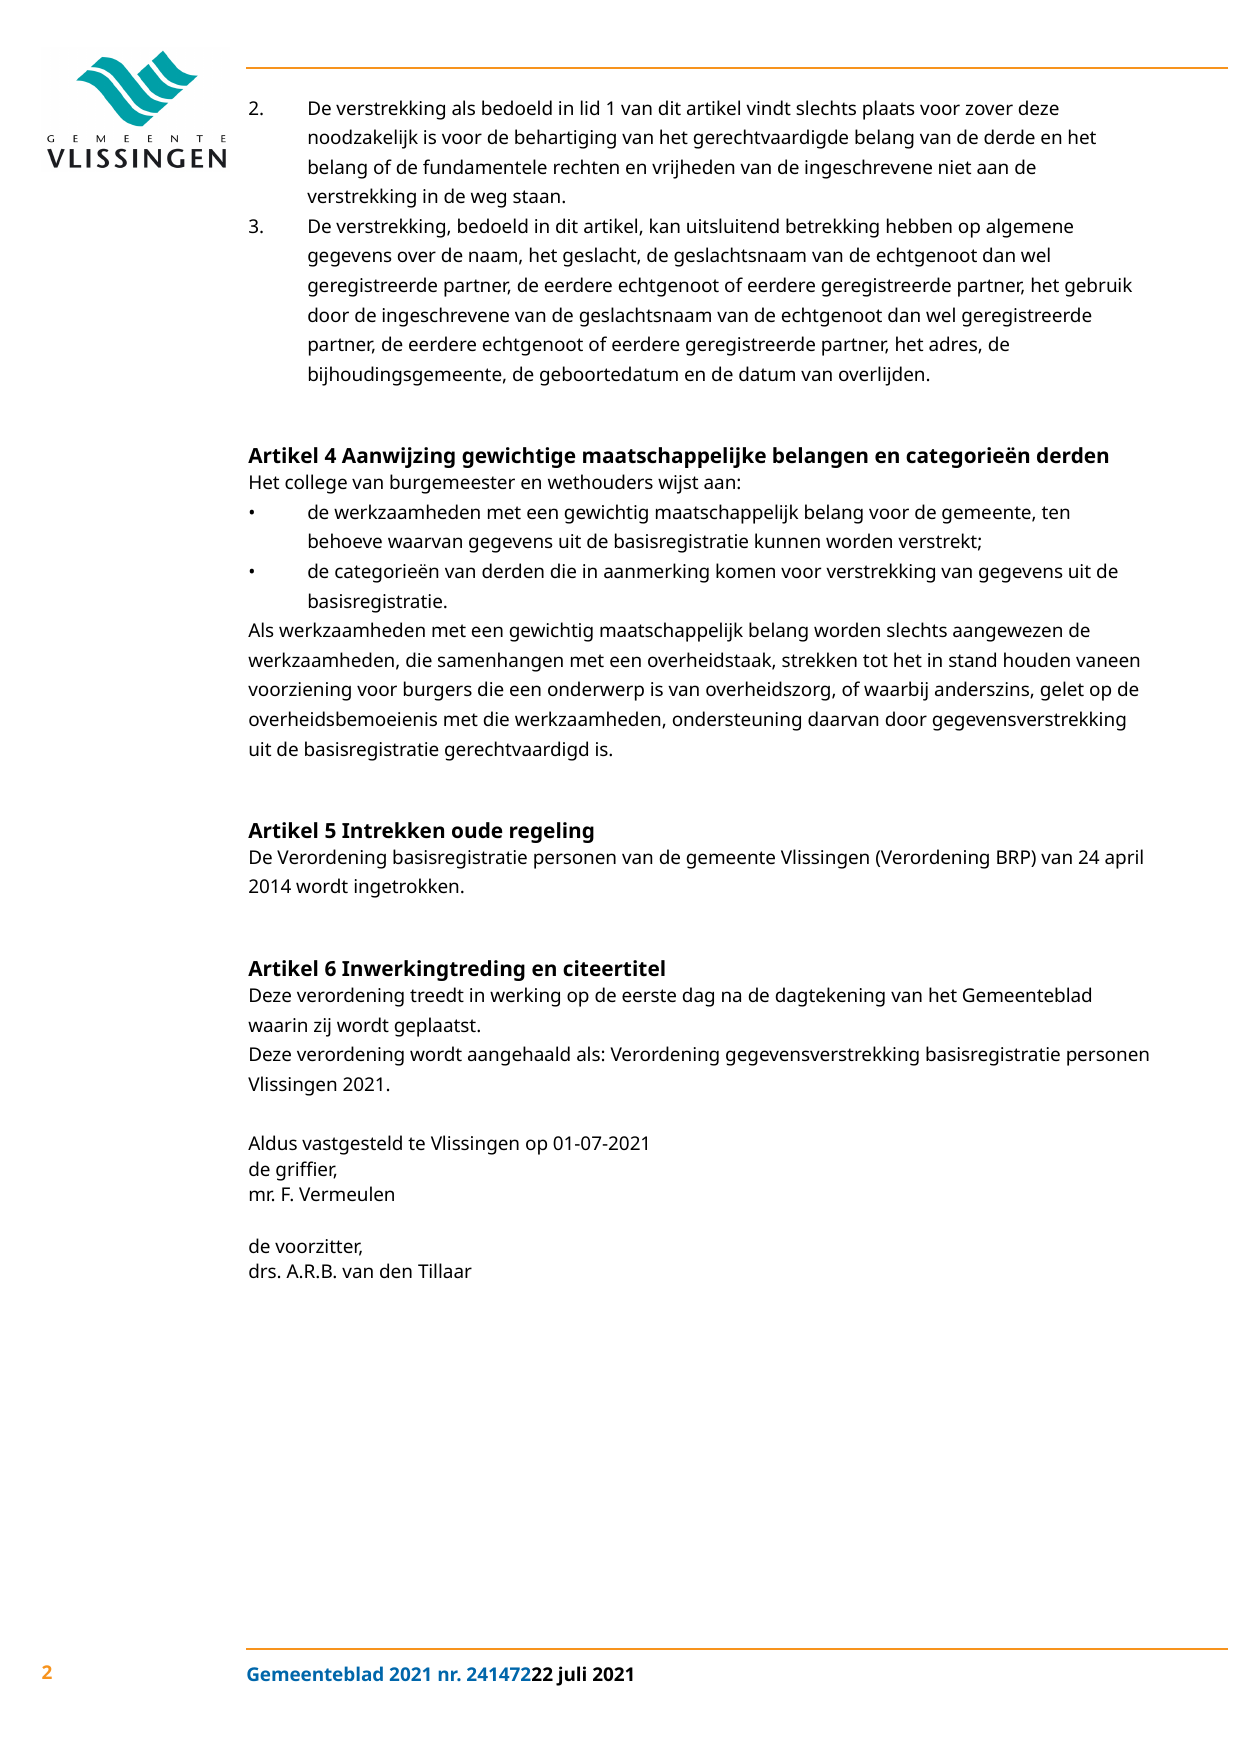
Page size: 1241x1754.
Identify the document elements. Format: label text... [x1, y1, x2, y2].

text de voorzitter, [248, 1233, 1152, 1259]
text Aldus vastgesteld te Vlissingen op 01-07-2021 [248, 1130, 1152, 1156]
text Deze verordening wordt aangehaald als: Verordening gegevensverstrekking basisregistratie personen Vlissingen 2021. [248, 1041, 1152, 1097]
text Artikel 5 Intrekken oude regeling [248, 816, 1152, 844]
text Deze verordening treedt in werking op de eerste dag na de dagtekening van het Gemeenteblad waarin zij wordt geplaatst. [248, 982, 1152, 1037]
text Het college van burgemeester en wethouders wijst aan: [248, 469, 1152, 495]
list De verstrekking als bedoeld in lid 1 van dit artikel vindt slechts plaats voor zover deze noodzakelijk is voor de behartiging van het gerechtvaardigde belang van de derde en het belang of de fundamentele rechten en vrijheden van de ingeschrevene niet aan de verstrekking in de weg staan. [248, 95, 1152, 209]
picture [41, 47, 231, 172]
list de categorieën van derden die in aanmerking komen voor verstrekking van gegevens uit de basisregistratie. [248, 558, 1152, 613]
text drs. A.R.B. van den Tillaar [248, 1259, 1152, 1284]
list De verstrekking, bedoeld in dit artikel, kan uitsluitend betrekking hebben op algemene gegevens over de naam, het geslacht, de geslachtsnaam van de echtgenoot dan wel geregistreerde partner, de eerdere echtgenoot of eerdere geregistreerde partner, het gebruik door de ingeschrevene van de geslachtsnaam van de echtgenoot dan wel geregistreerde partner, de eerdere echtgenoot of eerdere geregistreerde partner, het adres, de bijhoudingsgemeente, de geboortedatum en de datum van overlijden. [248, 213, 1152, 387]
text De Verordening basisregistratie personen van de gemeente Vlissingen (Verordening BRP) van 24 april 2014 wordt ingetrokken. [248, 844, 1152, 899]
list de werkzaamheden met een gewichtig maatschappelijk belang voor de gemeente, ten behoeve waarvan gegevens uit de basisregistratie kunnen worden verstrekt; [248, 499, 1152, 554]
text Artikel 6 Inwerkingtreding en citeertitel [248, 954, 1152, 982]
text de griffier, [248, 1156, 1152, 1182]
text Als werkzaamheden met een gewichtig maatschappelijk belang worden slechts aangewezen de werkzaamheden, die samenhangen met een overheidstaak, strekken tot het in stand houden vaneen voorziening voor burgers die een onderwerp is van overheidszorg, of waarbij anderszins, gelet op de overheidsbemoeienis met die werkzaamheden, ondersteuning daarvan door gegevensverstrekking uit de basisregistratie gerechtvaardigd is. [248, 617, 1152, 761]
text mr. F. Vermeulen [248, 1182, 1152, 1207]
text Artikel 4 Aanwijzing gewichtige maatschappelijke belangen en categorieën derden [248, 441, 1152, 469]
